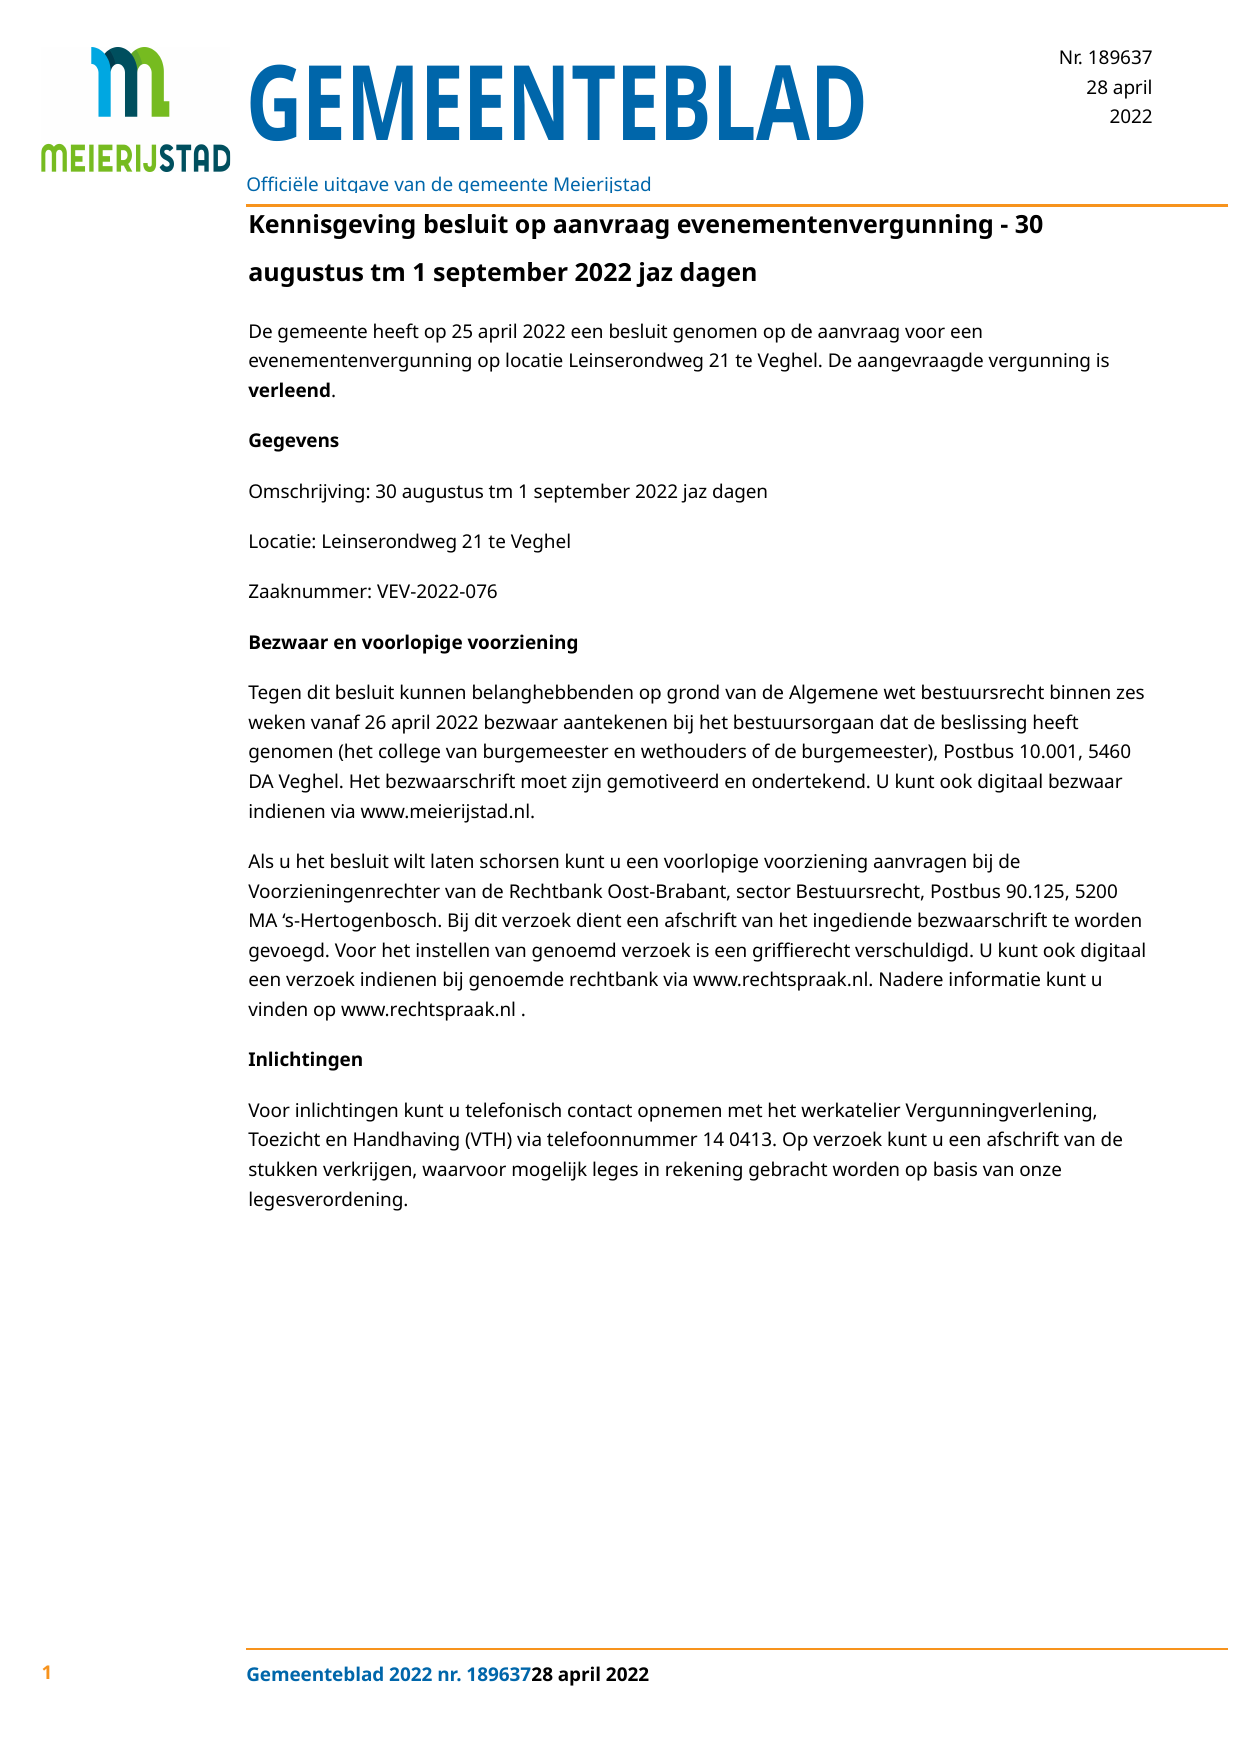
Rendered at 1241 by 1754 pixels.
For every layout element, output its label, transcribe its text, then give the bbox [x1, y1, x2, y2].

picture [41, 47, 231, 172]
text Als u het besluit wilt laten schorsen kunt u een voorlopige voorziening aanvragen bij de Voorzieningenrechter van de Rechtbank Oost-Brabant, sector Bestuursrecht, Postbus 90.125, 5200 MA ‘s-Hertogenbosch. Bij dit verzoek dient een afschrift van het ingediende bezwaarschrift te worden gevoegd. Voor het instellen van genoemd verzoek is een griffierecht verschuldigd. U kunt ook digitaal een verzoek indienen bij genoemde rechtbank via www.rechtspraak.nl. Nadere informatie kunt u vinden op www.rechtspraak.nl . [248, 848, 1152, 1022]
text Voor inlichtingen kunt u telefonisch contact opnemen met het werkatelier Vergunningverlening, Toezicht en Handhaving (VTH) via telefoonnummer 14 0413. Op verzoek kunt u een afschrift van de stukken verkrijgen, waarvoor mogelijk leges in rekening gebracht worden op basis van onze legesverordening. [248, 1097, 1152, 1212]
text Inlichtingen [248, 1047, 1152, 1072]
text Omschrijving: 30 augustus tm 1 september 2022 jaz dagen [248, 478, 1152, 504]
text De gemeente heeft op 25 april 2022 een besluit genomen op de aanvraag voor een evenementenvergunning op locatie Leinserondweg 21 te Veghel. De aangevraagde vergunning is verleend. [248, 318, 1152, 403]
text Kennisgeving besluit op aanvraag evenementenvergunning - 30 augustus tm 1 september 2022 jaz dagen [248, 207, 1152, 288]
text Tegen dit besluit kunnen belanghebbenden op grond van de Algemene wet bestuursrecht binnen zes weken vanaf 26 april 2022 bezwaar aantekenen bij het bestuursorgaan dat de beslissing heeft genomen (het college van burgemeester en wethouders of de burgemeester), Postbus 10.001, 5460 DA Veghel. Het bezwaarschrift moet zijn gemotiveerd en ondertekend. U kunt ook digitaal bezwaar indienen via www.meierijstad.nl. [248, 679, 1152, 824]
text Bezwaar en voorlopige voorziening [248, 629, 1152, 655]
text Zaaknummer: VEV-2022-076 [248, 579, 1152, 604]
text Locatie: Leinserondweg 21 te Veghel [248, 528, 1152, 554]
text Gegevens [248, 427, 1152, 453]
